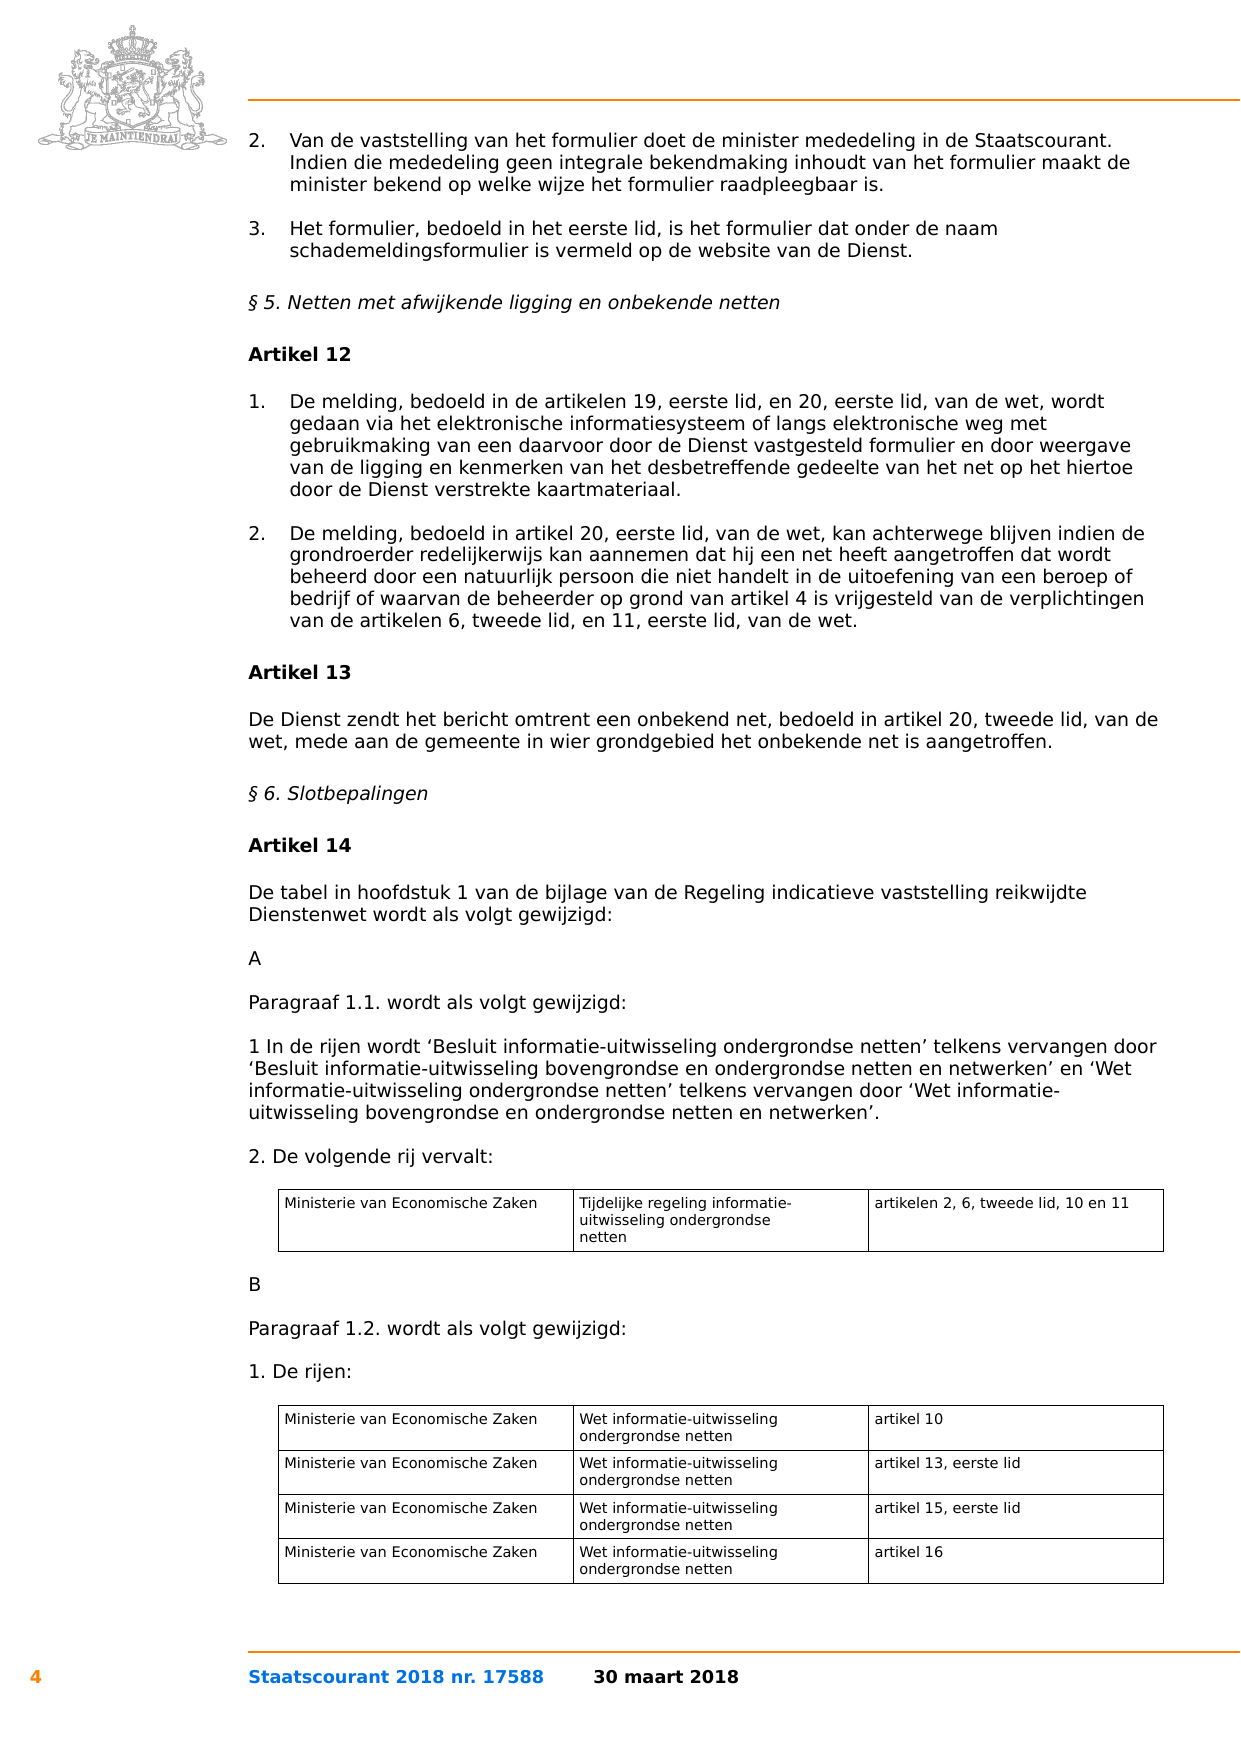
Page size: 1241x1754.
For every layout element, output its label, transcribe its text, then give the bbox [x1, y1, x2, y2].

table_header Ministerie van Economische Zaken [279, 1406, 573, 1449]
text 2. De volgende rij vervalt: [248, 1146, 1163, 1167]
text De tabel in hoofdstuk 1 van de bijlage van de Regeling indicatieve vaststelling reikwijdte Dienstenwet wordt als volgt gewijzigd: [248, 882, 1163, 926]
text 2. Van de vaststelling van het formulier doet de minister mededeling in de Staatscourant. Indien die mededeling geen integrale bekendmaking inhoudt van het formulier maakt de minister bekend op welke wijze het formulier raadpleegbaar is. [248, 130, 1163, 196]
subtitle Artikel 14 [248, 835, 1163, 857]
text A [248, 948, 1163, 970]
text 3. Het formulier, bedoeld in het eerste lid, is het formulier dat onder de naam schademeldingsformulier is vermeld op de website van de Dienst. [248, 218, 1163, 262]
table_cell artikel 15, eerste lid [869, 1495, 1163, 1538]
picture [38, 25, 227, 150]
table_cell Wet informatie-uitwisseling ondergrondse netten [574, 1495, 868, 1538]
table_header Tijdelijke regeling informatie-uitwisseling ondergrondse netten [574, 1190, 868, 1251]
text 1. De melding, bedoeld in de artikelen 19, eerste lid, en 20, eerste lid, van de wet, wordt gedaan via het elektronische informatiesysteem of langs elektronische weg met gebruikmaking van een daarvoor door de Dienst vastgesteld formulier en door weergave van de ligging en kenmerken van het desbetreffende gedeelte van het net op het hiertoe door de Dienst verstrekte kaartmateriaal. [248, 391, 1163, 501]
table_cell Wet informatie-uitwisseling ondergrondse netten [574, 1451, 868, 1494]
text Paragraaf 1.1. wordt als volgt gewijzigd: [248, 992, 1163, 1014]
table_header artikel 10 [869, 1406, 1163, 1449]
text De Dienst zendt het bericht omtrent een onbekend net, bedoeld in artikel 20, tweede lid, van de wet, mede aan de gemeente in wier grondgebied het onbekende net is aangetroffen. [248, 709, 1163, 753]
table_cell Ministerie van Economische Zaken [279, 1495, 573, 1538]
text 1 In de rijen wordt ‘Besluit informatie-uitwisseling ondergrondse netten’ telkens vervangen door ‘Besluit informatie-uitwisseling bovengrondse en ondergrondse netten en netwerken’ en ‘Wet informatie-uitwisseling ondergrondse netten’ telkens vervangen door ‘Wet informatie-uitwisseling bovengrondse en ondergrondse netten en netwerken’. [248, 1036, 1163, 1124]
text 1. De rijen: [248, 1361, 1163, 1383]
table_header Ministerie van Economische Zaken [279, 1190, 573, 1251]
text 2. De melding, bedoeld in artikel 20, eerste lid, van de wet, kan achterwege blijven indien de grondroerder redelijkerwijs kan aannemen dat hij een net heeft aangetroffen dat wordt beheerd door een natuurlijk persoon die niet handelt in de uitoefening van een beroep of bedrijf of waarvan de beheerder op grond van artikel 4 is vrijgesteld van de verplichtingen van de artikelen 6, tweede lid, en 11, eerste lid, van de wet. [248, 522, 1163, 632]
subtitle Artikel 12 [248, 344, 1163, 366]
subtitle Artikel 13 [248, 662, 1163, 684]
subtitle § 5. Netten met afwijkende ligging en onbekende netten [248, 292, 1163, 314]
table_cell Ministerie van Economische Zaken [279, 1451, 573, 1494]
text Paragraaf 1.2. wordt als volgt gewijzigd: [248, 1317, 1163, 1339]
table_header Wet informatie-uitwisseling ondergrondse netten [574, 1406, 868, 1449]
table_cell Ministerie van Economische Zaken [279, 1539, 573, 1583]
table_cell artikel 16 [869, 1539, 1163, 1583]
text B [248, 1274, 1163, 1296]
table_cell artikel 13, eerste lid [869, 1451, 1163, 1494]
subtitle § 6. Slotbepalingen [248, 783, 1163, 805]
table_cell Wet informatie-uitwisseling ondergrondse netten [574, 1539, 868, 1583]
table_header artikelen 2, 6, tweede lid, 10 en 11 [869, 1190, 1163, 1251]
